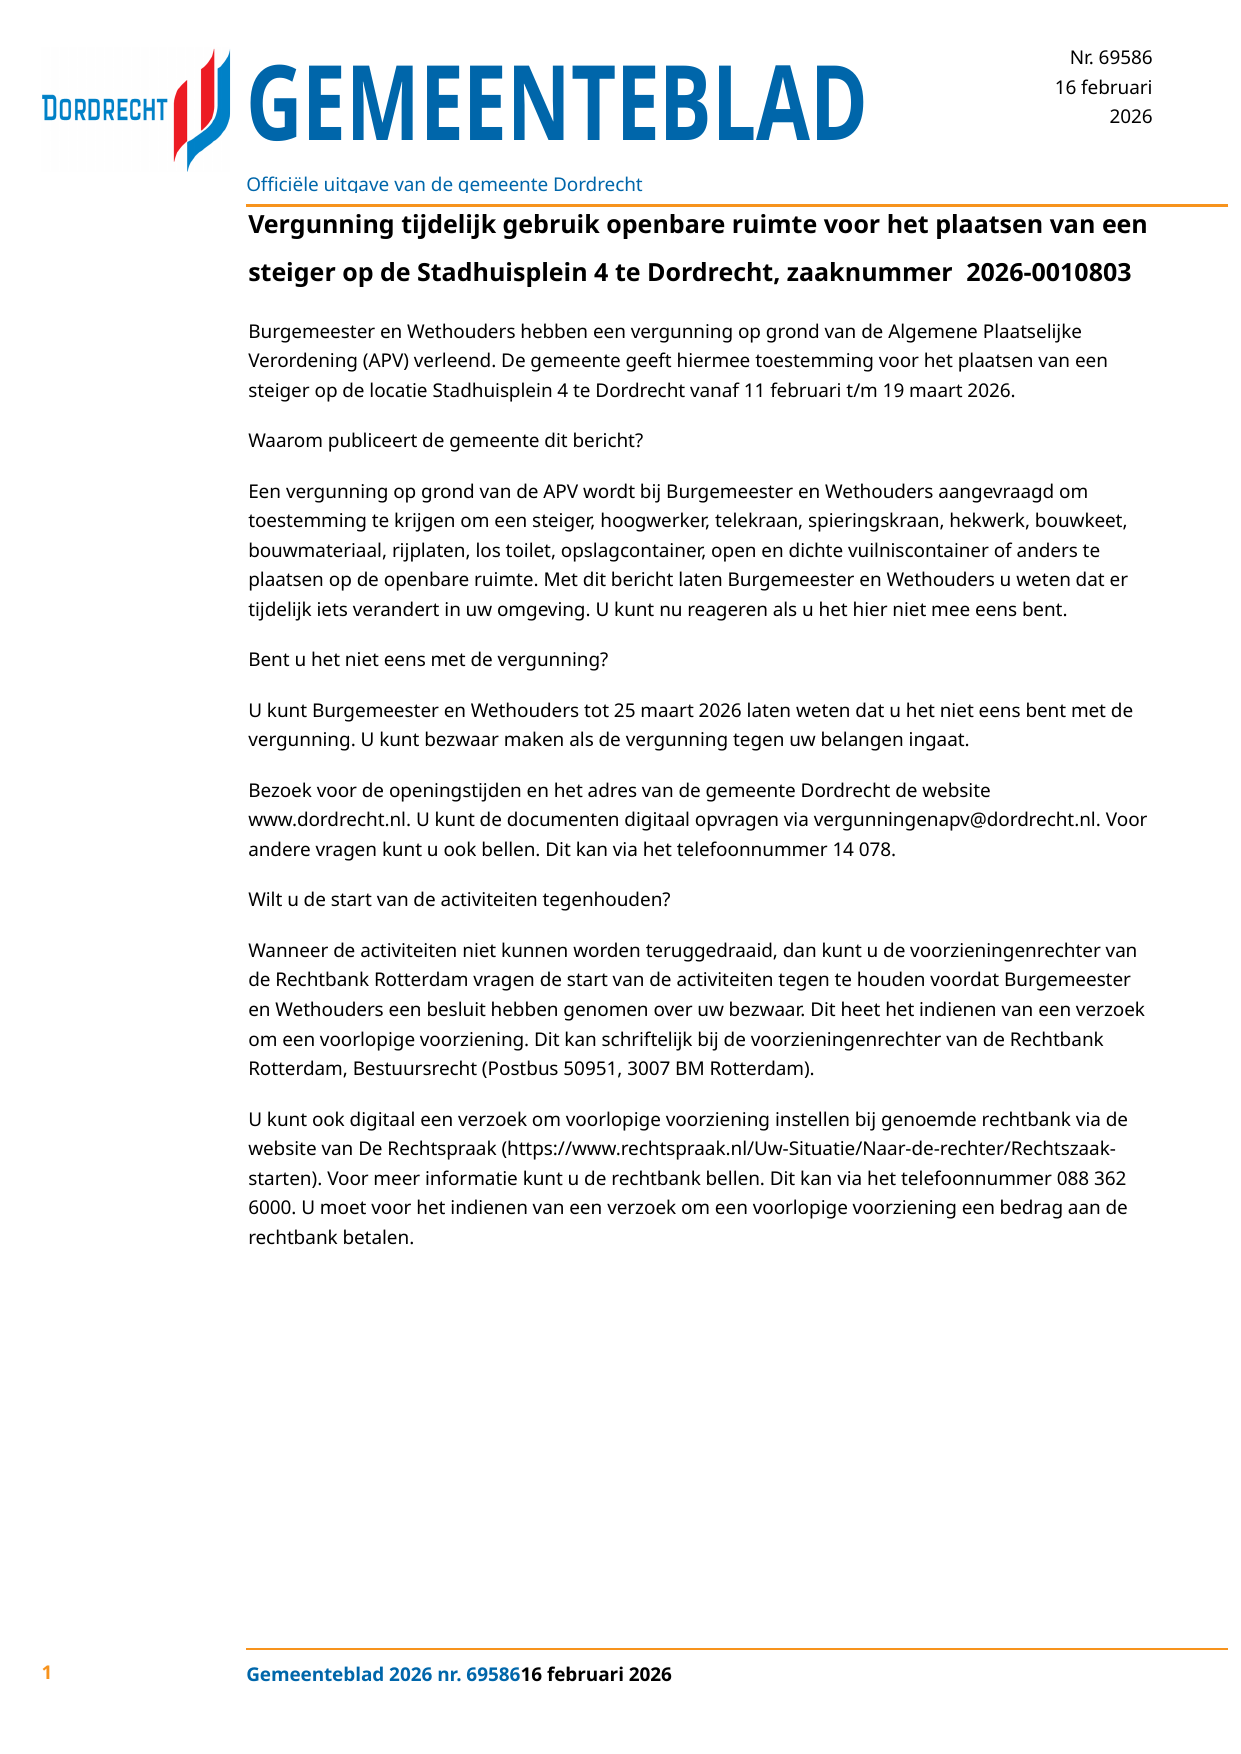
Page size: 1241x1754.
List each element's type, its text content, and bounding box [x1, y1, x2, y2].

text Bezoek voor de openingstijden en het adres van de gemeente Dordrecht de website www.dordrecht.nl. U kunt de documenten digitaal opvragen via vergunningenapv@dordrecht.nl. Voor andere vragen kunt u ook bellen. Dit kan via het telefoonnummer 14 078. [248, 777, 1152, 862]
picture [41, 47, 231, 172]
text Wilt u de start van de activiteiten tegenhouden? [248, 887, 1152, 912]
text U kunt Burgemeester en Wethouders tot 25 maart 2026 laten weten dat u het niet eens bent met de vergunning. U kunt bezwaar maken als de vergunning tegen uw belangen ingaat. [248, 697, 1152, 752]
text Bent u het niet eens met de vergunning? [248, 647, 1152, 672]
text U kunt ook digitaal een verzoek om voorlopige voorziening instellen bij genoemde rechtbank via de website van De Rechtspraak (https://www.rechtspraak.nl/Uw-Situatie/Naar-de-rechter/Rechtszaak-starten). Voor meer informatie kunt u de rechtbank bellen. Dit kan via het telefoonnummer 088 362 6000. U moet voor het indienen van een verzoek om een voorlopige voorziening een bedrag aan de rechtbank betalen. [248, 1106, 1152, 1250]
text Burgemeester en Wethouders hebben een vergunning op grond van de Algemene Plaatselijke Verordening (APV) verleend. De gemeente geeft hiermee toestemming voor het plaatsen van een steiger op de locatie Stadhuisplein 4 te Dordrecht vanaf 11 februari t/m 19 maart 2026. [248, 318, 1152, 403]
text Vergunning tijdelijk gebruik openbare ruimte voor het plaatsen van een steiger op de Stadhuisplein 4 te Dordrecht, zaaknummer 2026-0010803 [248, 207, 1152, 288]
text Wanneer de activiteiten niet kunnen worden teruggedraaid, dan kunt u de voorzieningenrechter van de Rechtbank Rotterdam vragen de start van de activiteiten tegen te houden voordat Burgemeester en Wethouders een besluit hebben genomen over uw bezwaar. Dit heet het indienen van een verzoek om een voorlopige voorziening. Dit kan schriftelijk bij de voorzieningenrechter van de Rechtbank Rotterdam, Bestuursrecht (Postbus 50951, 3007 BM Rotterdam). [248, 937, 1152, 1081]
text Waarom publiceert de gemeente dit bericht? [248, 427, 1152, 453]
text Een vergunning op grond van de APV wordt bij Burgemeester en Wethouders aangevraagd om toestemming te krijgen om een steiger, hoogwerker, telekraan, spieringskraan, hekwerk, bouwkeet, bouwmateriaal, rijplaten, los toilet, opslagcontainer, open en dichte vuilniscontainer of anders te plaatsen op de openbare ruimte. Met dit bericht laten Burgemeester en Wethouders u weten dat er tijdelijk iets verandert in uw omgeving. U kunt nu reageren als u het hier niet mee eens bent. [248, 478, 1152, 622]
